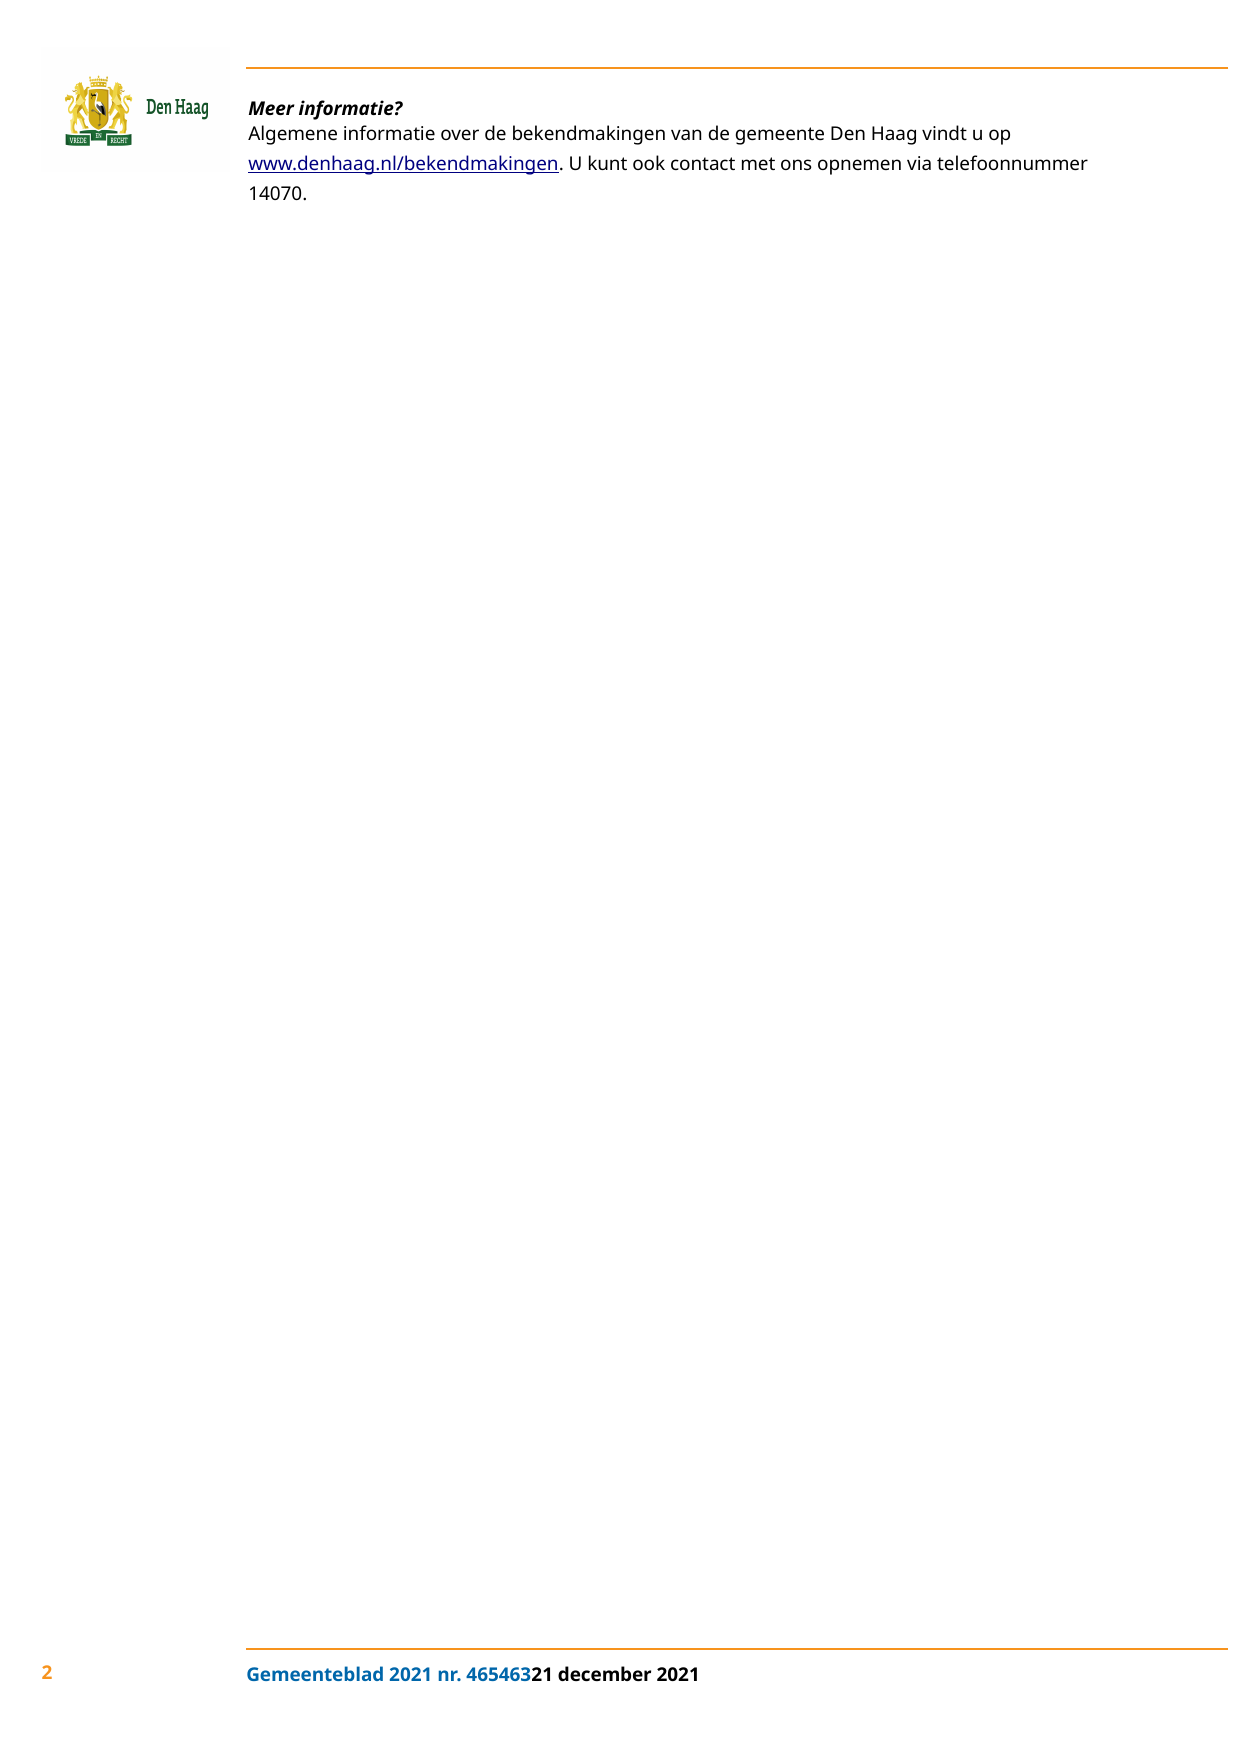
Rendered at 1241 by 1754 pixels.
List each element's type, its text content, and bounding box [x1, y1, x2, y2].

text Algemene informatie over de bekendmakingen van de gemeente Den Haag vindt u op www.denhaag.nl/bekendmakingen. U kunt ook contact met ons opnemen via telefoonnummer 14070. [248, 121, 1152, 205]
picture [41, 47, 231, 172]
text Meer informatie? [248, 95, 1152, 121]
